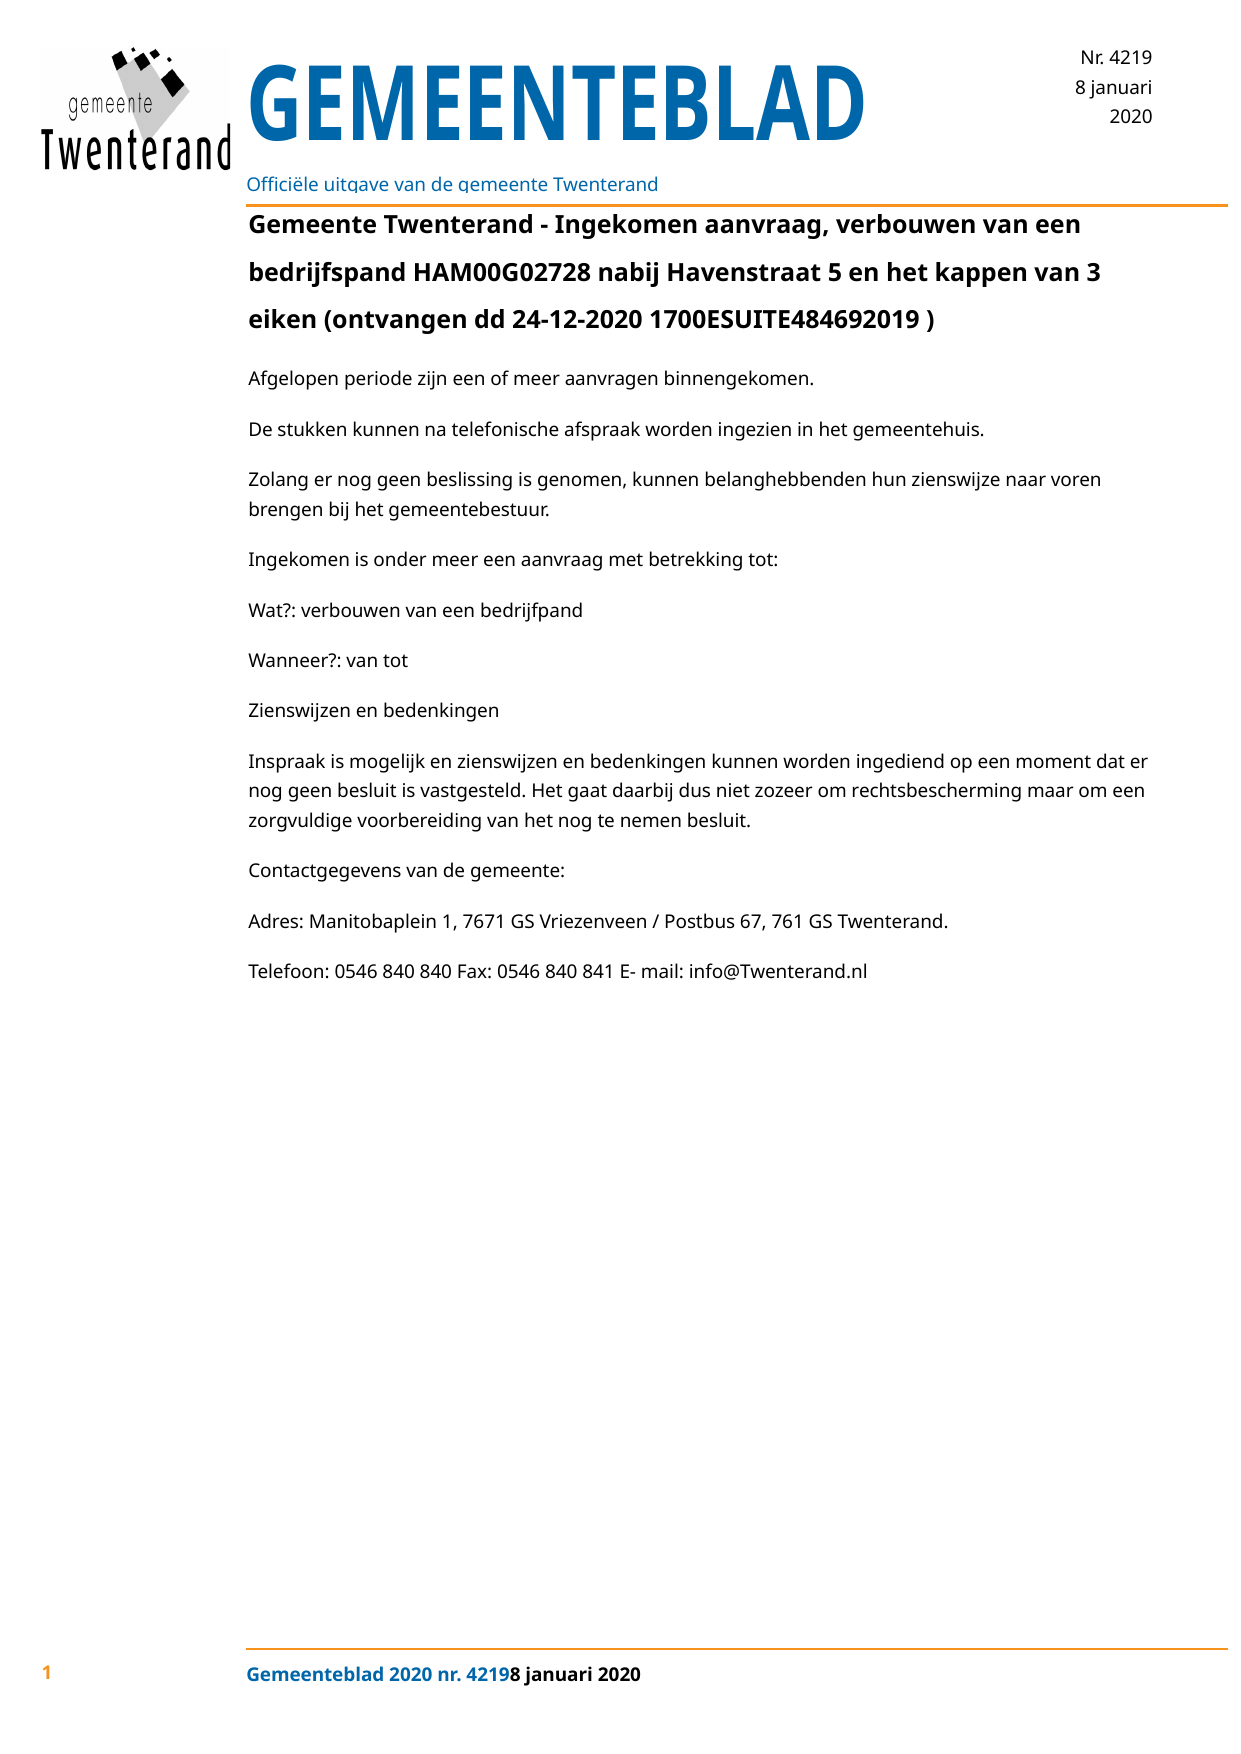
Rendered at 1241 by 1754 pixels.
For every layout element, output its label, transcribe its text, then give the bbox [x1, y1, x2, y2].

text Ingekomen is onder meer een aanvraag met betrekking tot: [248, 546, 1152, 572]
text Zolang er nog geen beslissing is genomen, kunnen belanghebbenden hun zienswijze naar voren brengen bij het gemeentebestuur. [248, 466, 1152, 522]
text Wanneer?: van tot [248, 647, 1152, 673]
text Contactgegevens van de gemeente: [248, 858, 1152, 883]
text Adres: Manitobaplein 1, 7671 GS Vriezenveen / Postbus 67, 761 GS Twenterand. [248, 908, 1152, 934]
text Gemeente Twenterand - Ingekomen aanvraag, verbouwen van een bedrijfspand HAM00G02728 nabij Havenstraat 5 en het kappen van 3 eiken (ontvangen dd 24-12-2020 1700ESUITE484692019 ) [248, 207, 1152, 336]
text Afgelopen periode zijn een of meer aanvragen binnengekomen. [248, 366, 1152, 391]
text Inspraak is mogelijk en zienswijzen en bedenkingen kunnen worden ingediend op een moment dat er nog geen besluit is vastgesteld. Het gaat daarbij dus niet zozeer om rechtsbescherming maar om een zorgvuldige voorbereiding van het nog te nemen besluit. [248, 748, 1152, 833]
picture [41, 47, 231, 172]
text Wat?: verbouwen van een bedrijfpand [248, 597, 1152, 622]
text De stukken kunnen na telefonische afspraak worden ingezien in het gemeentehuis. [248, 416, 1152, 442]
text Telefoon: 0546 840 840 Fax: 0546 840 841 E- mail: info@Twenterand.nl [248, 958, 1152, 984]
text Zienswijzen en bedenkingen [248, 698, 1152, 723]
